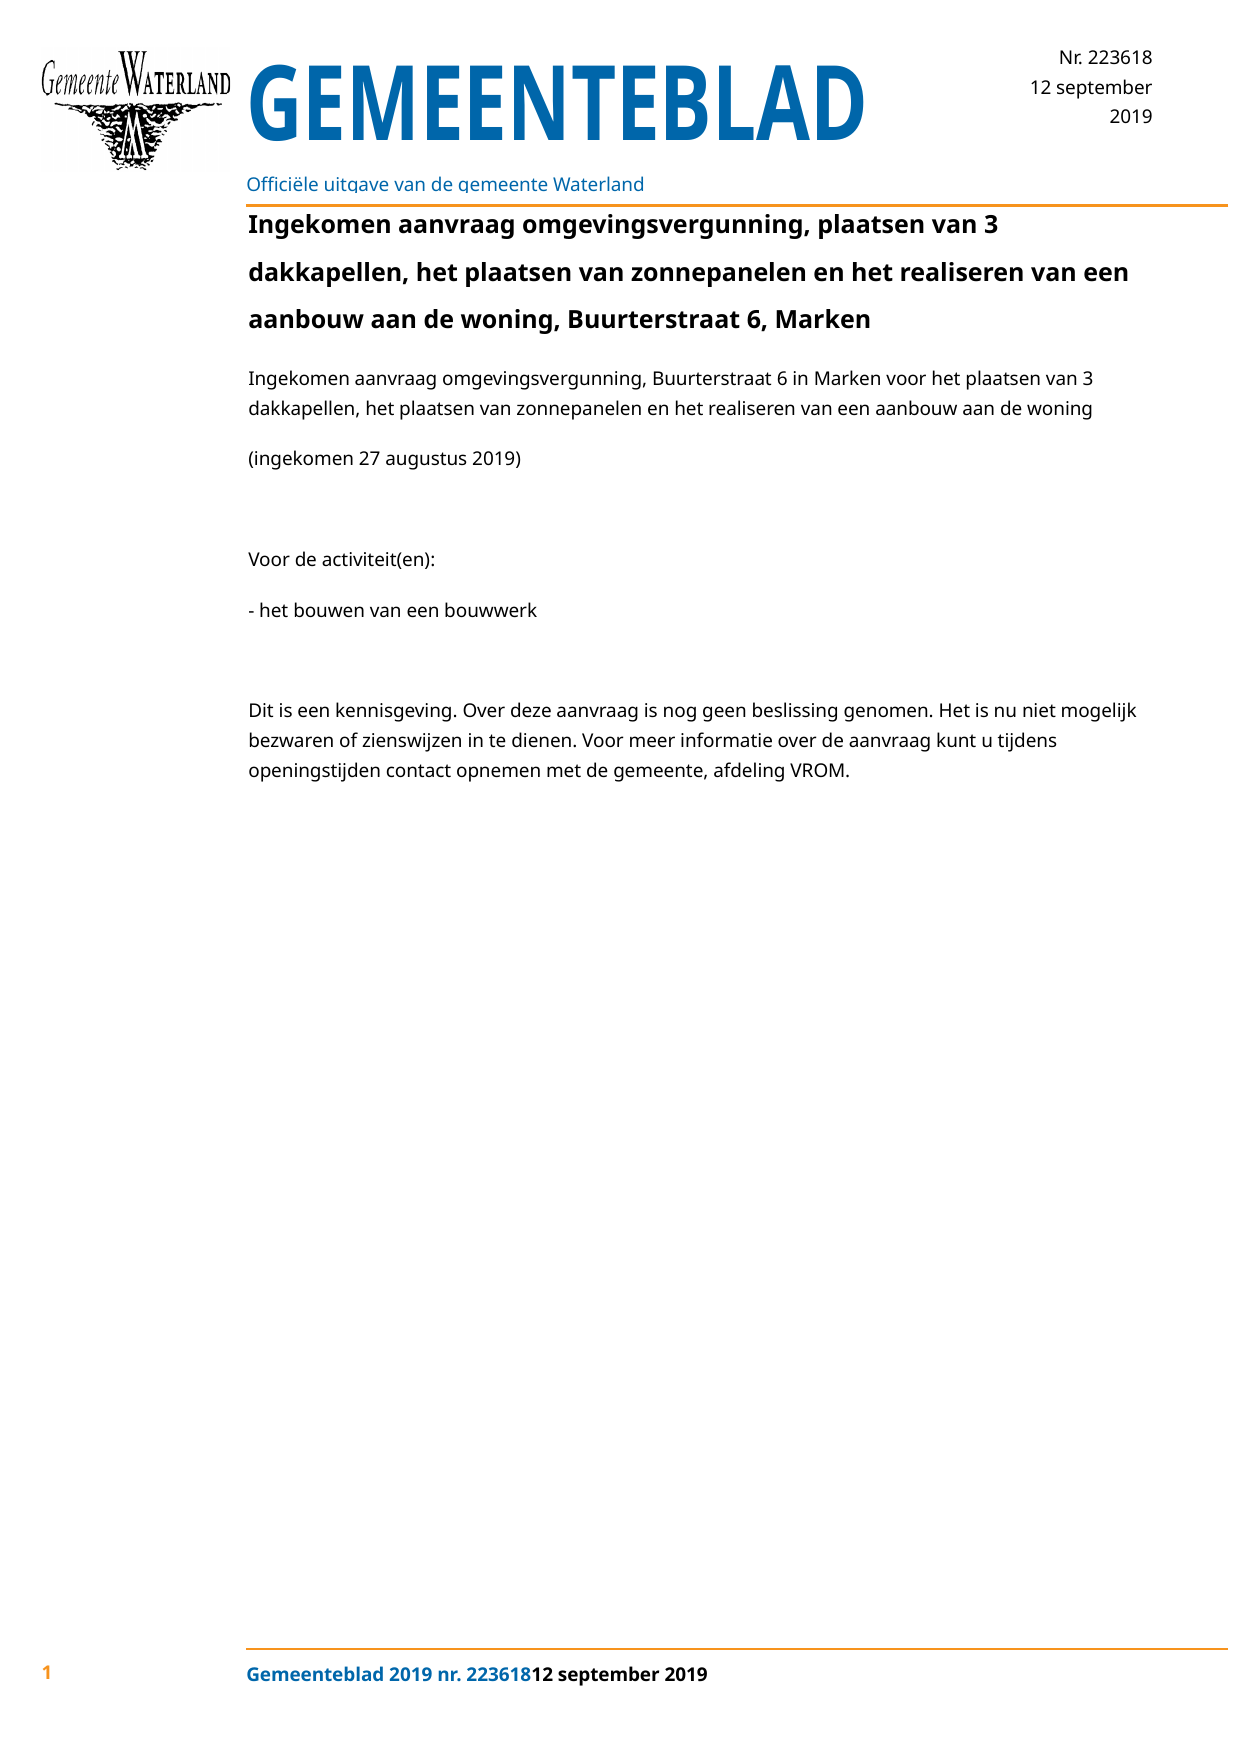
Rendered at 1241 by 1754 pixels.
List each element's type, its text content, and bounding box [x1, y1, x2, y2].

text Ingekomen aanvraag omgevingsvergunning, Buurterstraat 6 in Marken voor het plaatsen van 3 dakkapellen, het plaatsen van zonnepanelen en het realiseren van een aanbouw aan de woning [248, 366, 1152, 421]
picture [41, 47, 231, 172]
text Ingekomen aanvraag omgevingsvergunning, plaatsen van 3 dakkapellen, het plaatsen van zonnepanelen en het realiseren van een aanbouw aan de woning, Buurterstraat 6, Marken [248, 207, 1152, 336]
text (ingekomen 27 augustus 2019) [248, 446, 1152, 471]
text - het bouwen van een bouwwerk [248, 597, 1152, 622]
text Dit is een kennisgeving. Over deze aanvraag is nog geen beslissing genomen. Het is nu niet mogelijk bezwaren of zienswijzen in te dienen. Voor meer informatie over de aanvraag kunt u tijdens openingstijden contact opnemen met de gemeente, afdeling VROM. [248, 698, 1152, 782]
text Voor de activiteit(en): [248, 546, 1152, 572]
